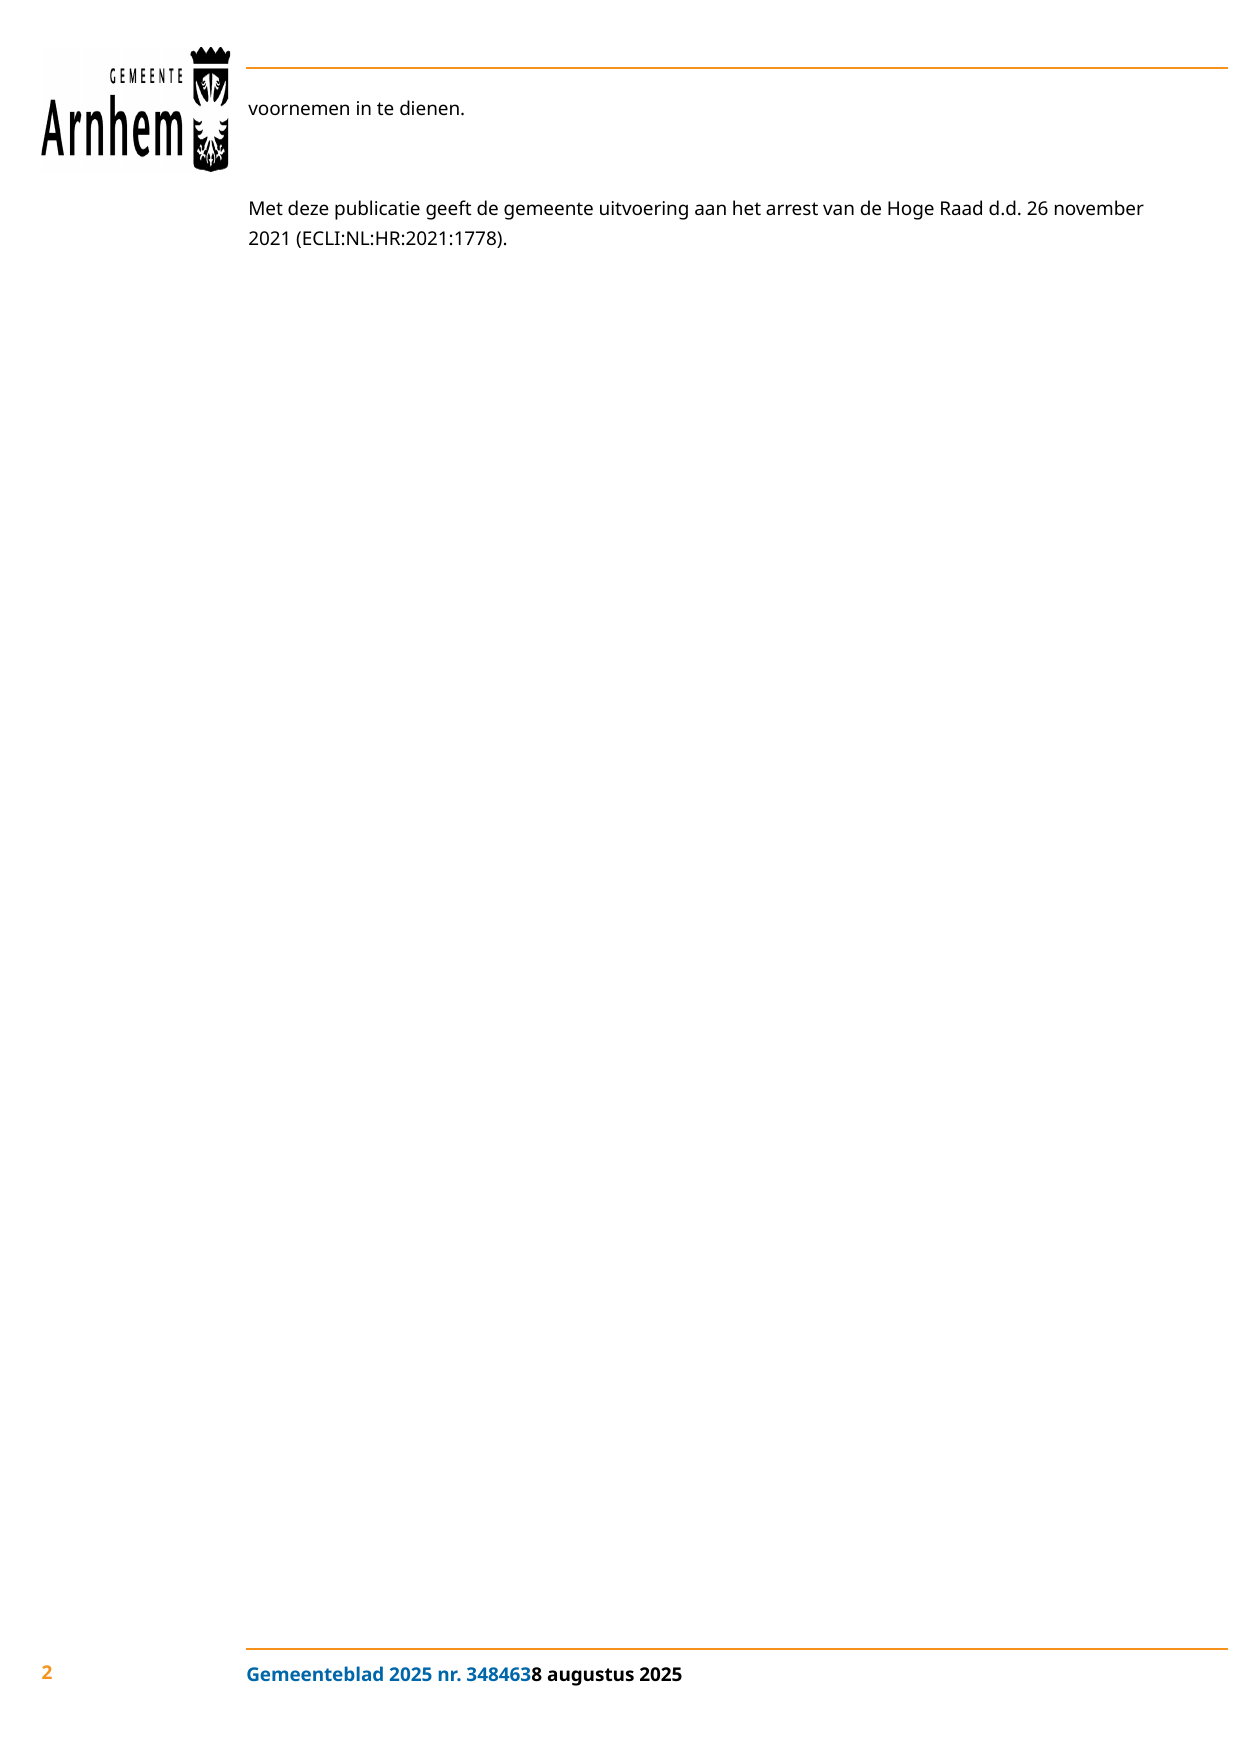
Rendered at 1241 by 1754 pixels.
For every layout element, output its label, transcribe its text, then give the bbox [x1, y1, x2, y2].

picture [41, 47, 231, 172]
text Met deze publicatie geeft de gemeente uitvoering aan het arrest van de Hoge Raad d.d. 26 november 2021 (ECLI:NL:HR:2021:1778). [248, 196, 1152, 251]
text voornemen in te dienen. [248, 95, 1152, 121]
